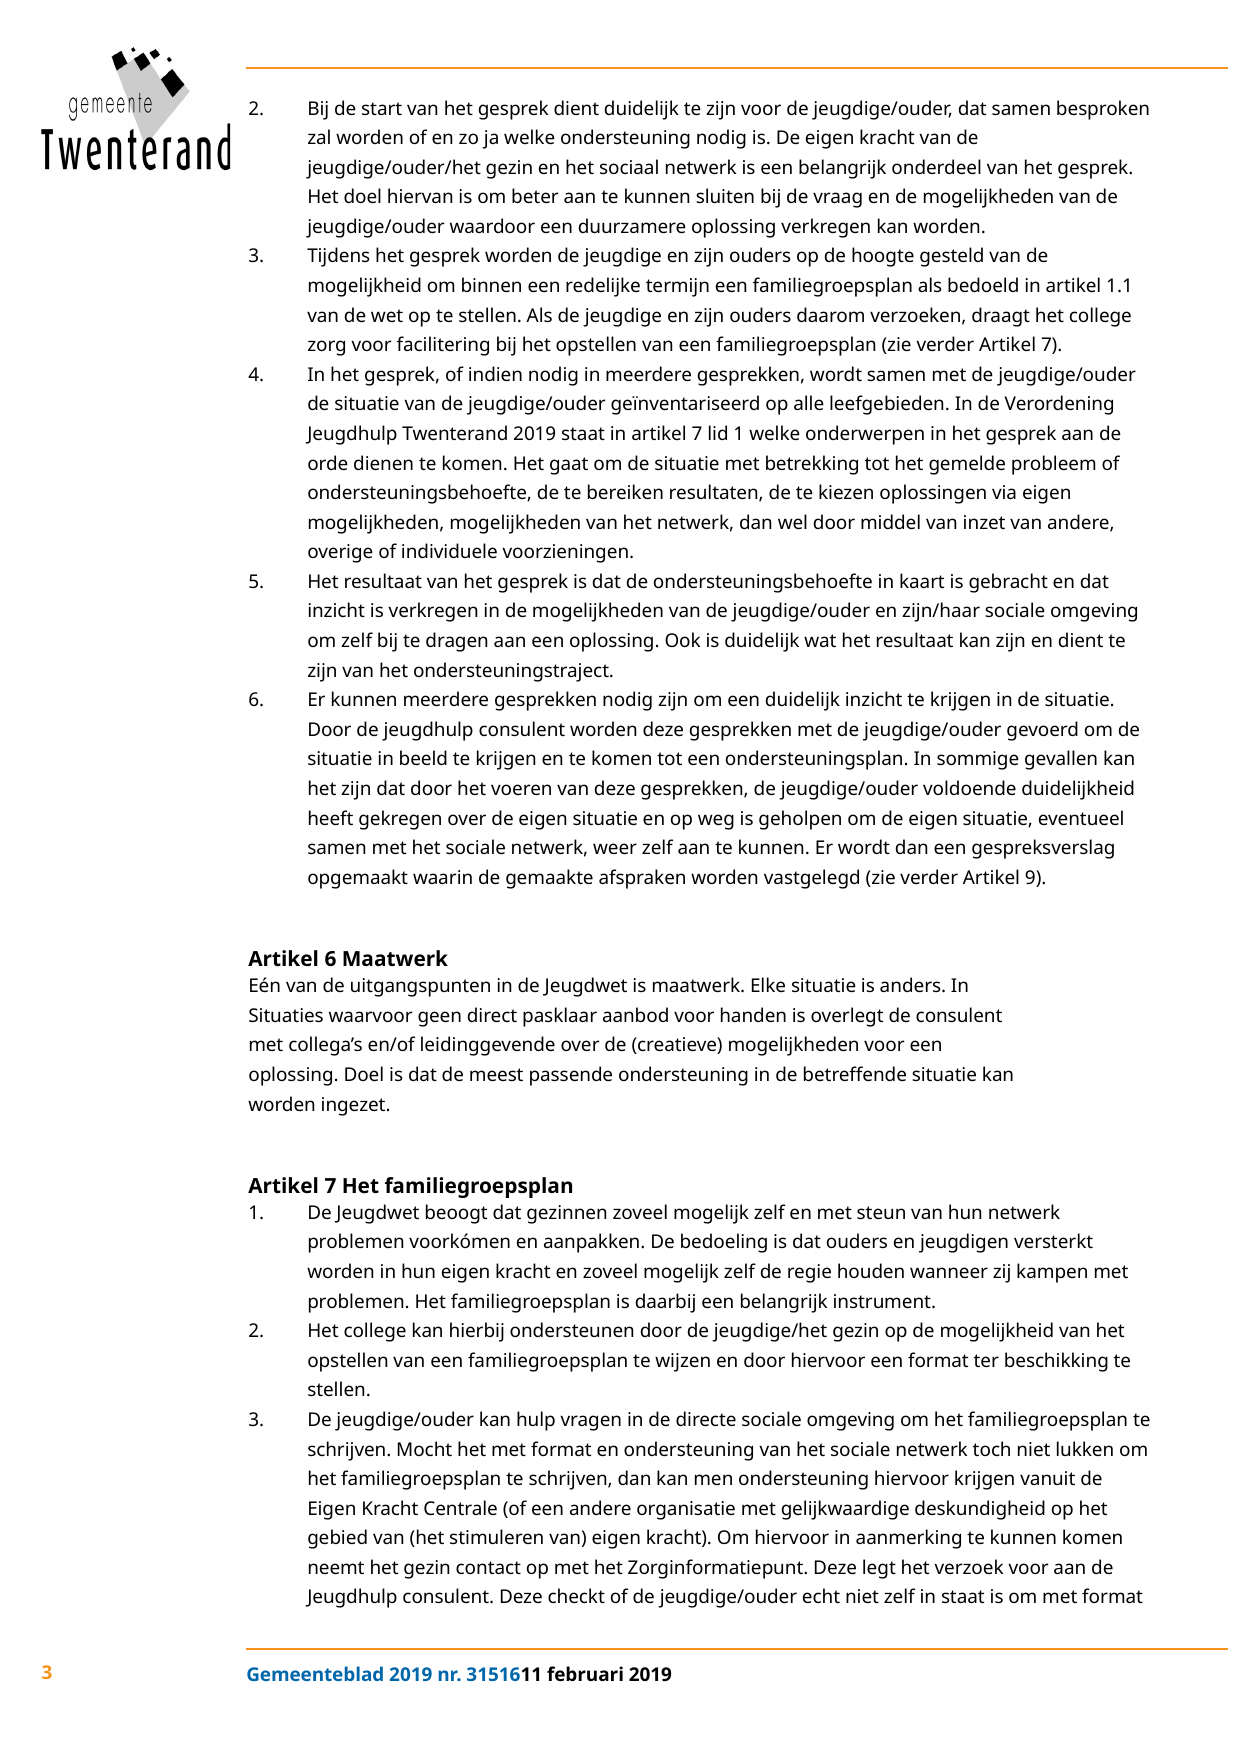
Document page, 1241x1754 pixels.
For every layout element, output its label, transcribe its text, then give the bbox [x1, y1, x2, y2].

text Eén van de uitgangspunten in de Jeugdwet is maatwerk. Elke situatie is anders. In [248, 972, 1152, 998]
list Tijdens het gesprek worden de jeugdige en zijn ouders op de hoogte gesteld van de mogelijkheid om binnen een redelijke termijn een familiegroepsplan als bedoeld in artikel 1.1 van de wet op te stellen. Als de jeugdige en zijn ouders daarom verzoeken, draagt het college zorg voor facilitering bij het opstellen van een familiegroepsplan (zie verder Artikel 7). [248, 243, 1152, 357]
text Artikel 6 Maatwerk [248, 944, 1152, 972]
picture [41, 47, 231, 172]
list De jeugdige/ouder kan hulp vragen in de directe sociale omgeving om het familiegroepsplan te schrijven. Mocht het met format en ondersteuning van het sociale netwerk toch niet lukken om het familiegroepsplan te schrijven, dan kan men ondersteuning hiervoor krijgen vanuit de Eigen Kracht Centrale (of een andere organisatie met gelijkwaardige deskundigheid op het gebied van (het stimuleren van) eigen kracht). Om hiervoor in aanmerking te kunnen komen neemt het gezin contact op met het Zorginformatiepunt. Deze legt het verzoek voor aan de Jeugdhulp consulent. Deze checkt of de jeugdige/ouder echt niet zelf in staat is om met format [248, 1406, 1152, 1609]
list De Jeugdwet beoogt dat gezinnen zoveel mogelijk zelf en met steun van hun netwerk problemen voorkómen en aanpakken. De bedoeling is dat ouders en jeugdigen versterkt worden in hun eigen kracht en zoveel mogelijk zelf de regie houden wanneer zij kampen met problemen. Het familiegroepsplan is daarbij een belangrijk instrument. [248, 1199, 1152, 1314]
text met collega’s en/of leidinggevende over de (creatieve) mogelijkheden voor een [248, 1032, 1152, 1057]
text oplossing. Doel is dat de meest passende ondersteuning in de betreffende situatie kan [248, 1061, 1152, 1087]
text worden ingezet. [248, 1091, 1152, 1116]
text Artikel 7 Het familiegroepsplan [248, 1171, 1152, 1199]
text Situaties waarvoor geen direct pasklaar aanbod voor handen is overlegt de consulent [248, 1002, 1152, 1028]
list Het college kan hierbij ondersteunen door de jeugdige/het gezin op de mogelijkheid van het opstellen van een familiegroepsplan te wijzen en door hiervoor een format ter beschikking te stellen. [248, 1317, 1152, 1402]
list Er kunnen meerdere gesprekken nodig zijn om een duidelijk inzicht te krijgen in de situatie. Door de jeugdhulp consulent worden deze gesprekken met de jeugdige/ouder gevoerd om de situatie in beeld te krijgen en te komen tot een ondersteuningsplan. In sommige gevallen kan het zijn dat door het voeren van deze gesprekken, de jeugdige/ouder voldoende duidelijkheid heeft gekregen over de eigen situatie en op weg is geholpen om de eigen situatie, eventueel samen met het sociale netwerk, weer zelf aan te kunnen. Er wordt dan een gespreksverslag opgemaakt waarin de gemaakte afspraken worden vastgelegd (zie verder Artikel 9). [248, 686, 1152, 890]
list In het gesprek, of indien nodig in meerdere gesprekken, wordt samen met de jeugdige/ouder de situatie van de jeugdige/ouder geïnventariseerd op alle leefgebieden. In de Verordening Jeugdhulp Twenterand 2019 staat in artikel 7 lid 1 welke onderwerpen in het gesprek aan de orde dienen te komen. Het gaat om de situatie met betrekking tot het gemelde probleem of ondersteuningsbehoefte, de te bereiken resultaten, de te kiezen oplossingen via eigen mogelijkheden, mogelijkheden van het netwerk, dan wel door middel van inzet van andere, overige of individuele voorzieningen. [248, 361, 1152, 564]
list Bij de start van het gesprek dient duidelijk te zijn voor de jeugdige/ouder, dat samen besproken zal worden of en zo ja welke ondersteuning nodig is. De eigen kracht van de jeugdige/ouder/het gezin en het sociaal netwerk is een belangrijk onderdeel van het gesprek. Het doel hiervan is om beter aan te kunnen sluiten bij de vraag en de mogelijkheden van de jeugdige/ouder waardoor een duurzamere oplossing verkregen kan worden. [248, 95, 1152, 239]
list Het resultaat van het gesprek is dat de ondersteuningsbehoefte in kaart is gebracht en dat inzicht is verkregen in de mogelijkheden van de jeugdige/ouder en zijn/haar sociale omgeving om zelf bij te dragen aan een oplossing. Ook is duidelijk wat het resultaat kan zijn en dient te zijn van het ondersteuningstraject. [248, 568, 1152, 683]
